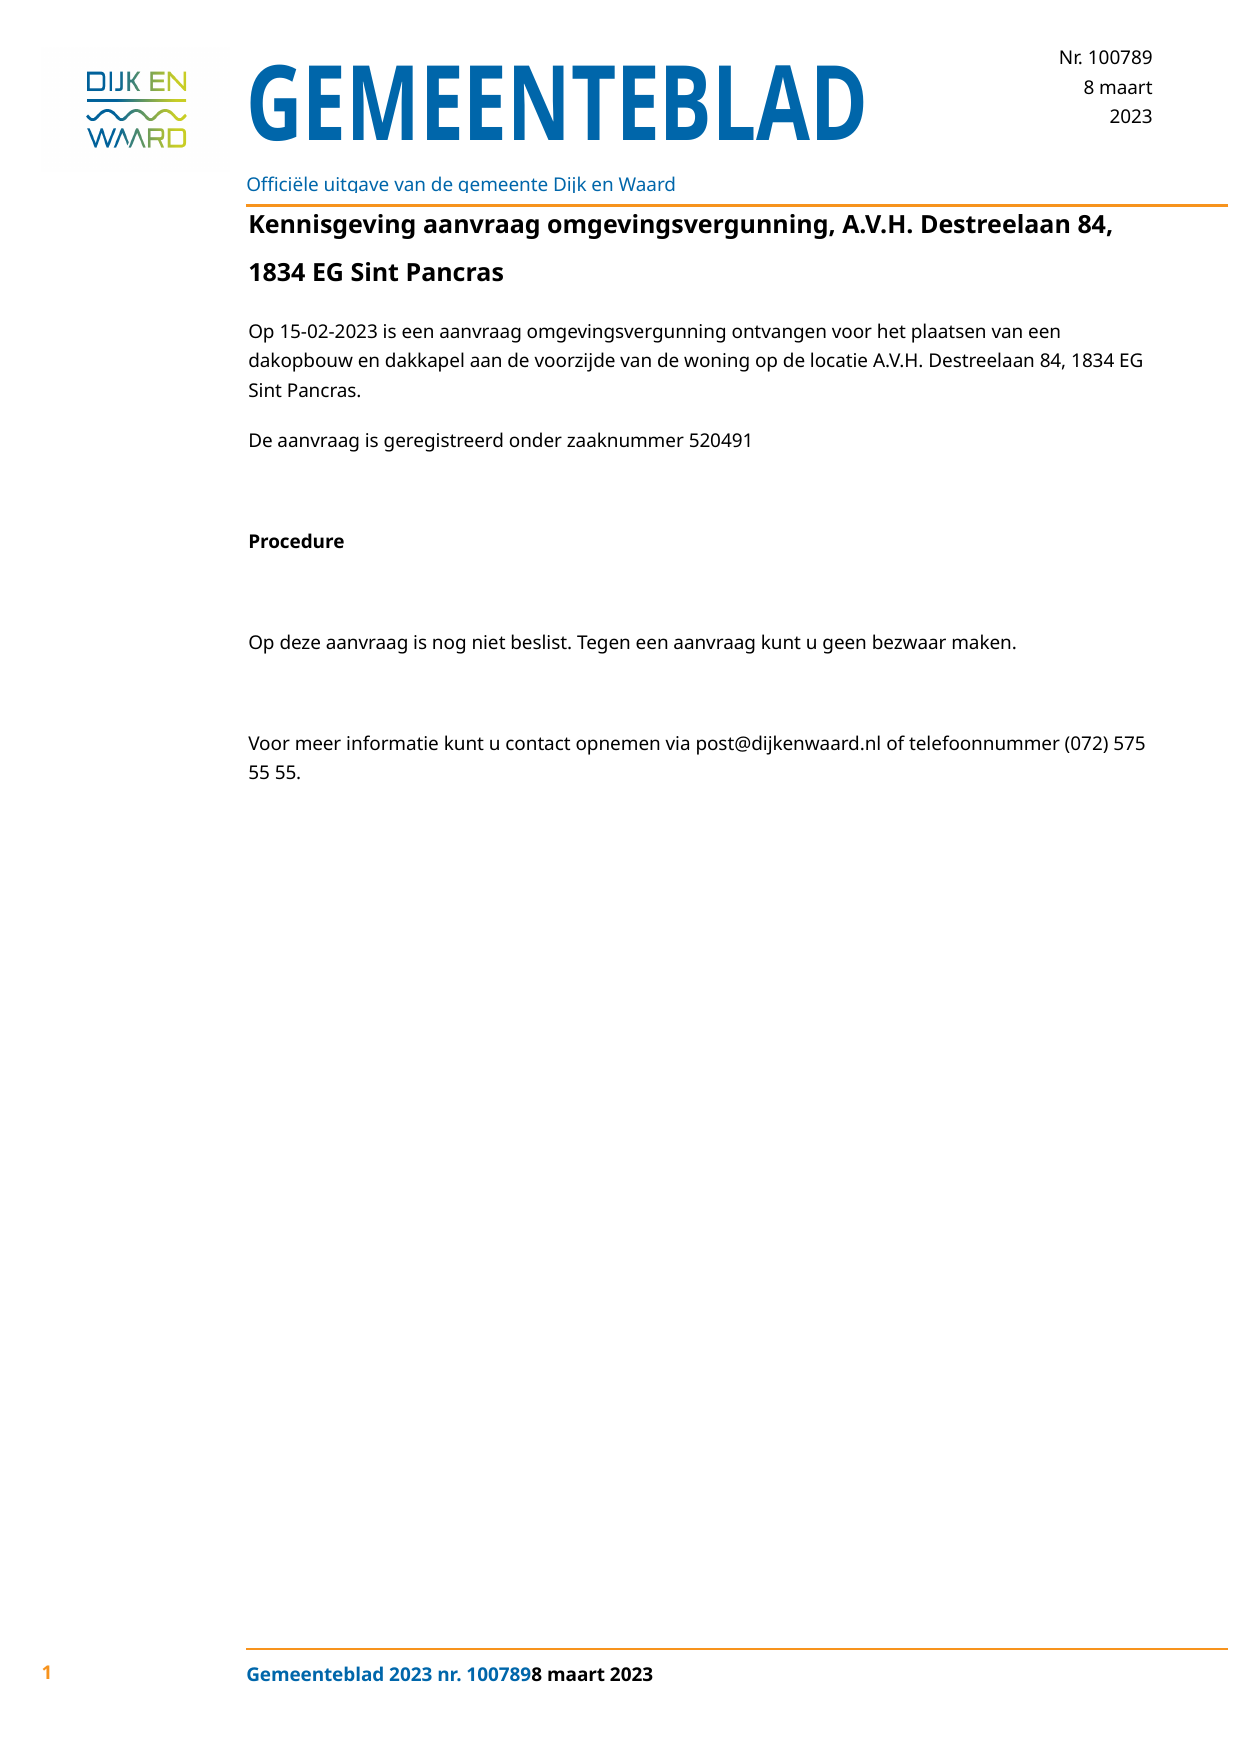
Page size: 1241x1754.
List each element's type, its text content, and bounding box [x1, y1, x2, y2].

text Op 15-02-2023 is een aanvraag omgevingsvergunning ontvangen voor het plaatsen van een dakopbouw en dakkapel aan de voorzijde van de woning op de locatie A.V.H. Destreelaan 84, 1834 EG Sint Pancras. [248, 318, 1152, 403]
text Kennisgeving aanvraag omgevingsvergunning, A.V.H. Destreelaan 84, 1834 EG Sint Pancras [248, 207, 1152, 288]
text Procedure [248, 528, 1152, 554]
text Op deze aanvraag is nog niet beslist. Tegen een aanvraag kunt u geen bezwaar maken. [248, 629, 1152, 655]
picture [41, 47, 231, 172]
text Voor meer informatie kunt u contact opnemen via post@dijkenwaard.nl of telefoonnummer (072) 575 55 55. [248, 730, 1152, 785]
text De aanvraag is geregistreerd onder zaaknummer 520491 [248, 427, 1152, 453]
